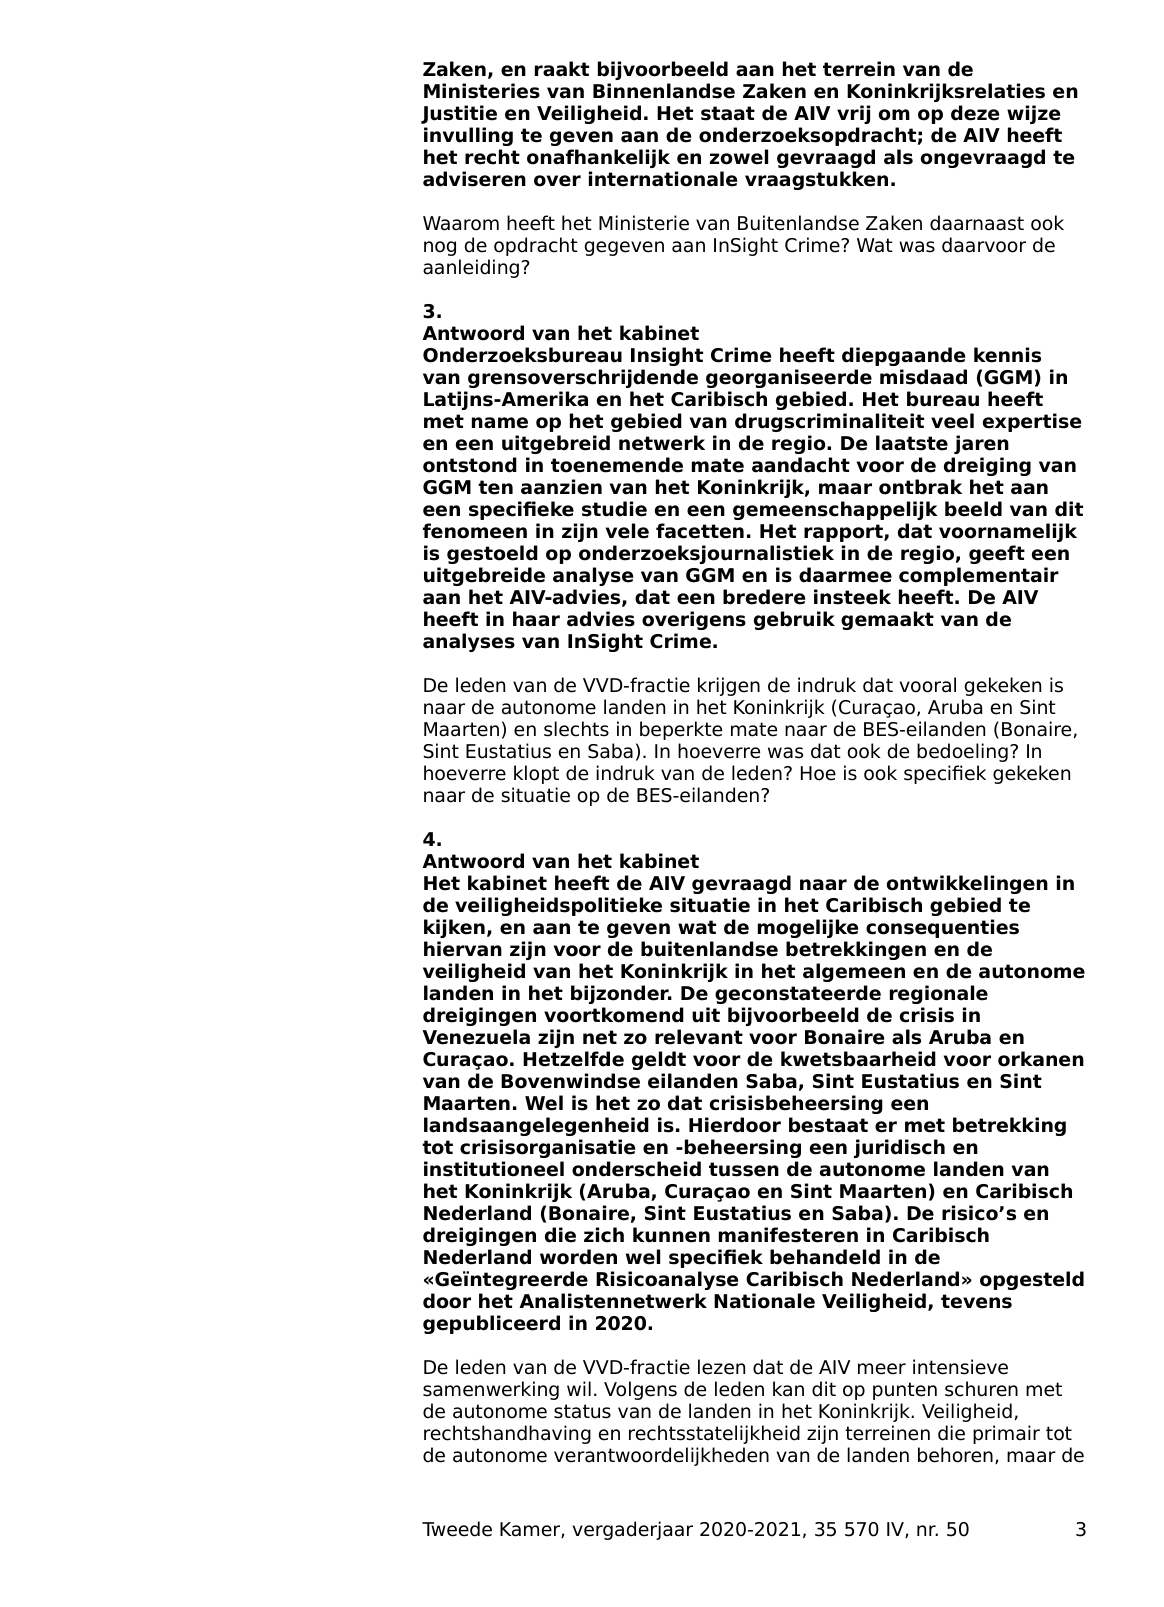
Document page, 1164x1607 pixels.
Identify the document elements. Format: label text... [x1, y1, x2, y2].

text Antwoord van het kabinet [422, 851, 1087, 873]
text De leden van de VVD-fractie lezen dat de AIV meer intensieve samenwerking wil. Volgens de leden kan dit op punten schuren met de autonome status van de landen in het Koninkrijk. Veiligheid, rechtshandhaving en rechtsstatelijkheid zijn terreinen die primair tot de autonome verantwoordelijkheden van de landen behoren, maar de [422, 1357, 1087, 1467]
text Zaken, en raakt bijvoorbeeld aan het terrein van de Ministeries van Binnenlandse Zaken en Koninkrijksrelaties en Justitie en Veiligheid. Het staat de AIV vrij om op deze wijze invulling te geven aan de onderzoeksopdracht; de AIV heeft het recht onafhankelijk en zowel gevraagd als ongevraagd te adviseren over internationale vraagstukken. [422, 59, 1087, 191]
text Antwoord van het kabinet [422, 323, 1087, 345]
text Waarom heeft het Ministerie van Buitenlandse Zaken daarnaast ook nog de opdracht gegeven aan InSight Crime? Wat was daarvoor de aanleiding? [422, 213, 1087, 279]
text Het kabinet heeft de AIV gevraagd naar de ontwikkelingen in de veiligheidspolitieke situatie in het Caribisch gebied te kijken, en aan te geven wat de mogelijke consequenties hiervan zijn voor de buitenlandse betrekkingen en de veiligheid van het Koninkrijk in het algemeen en de autonome landen in het bijzonder. De geconstateerde regionale dreigingen voortkomend uit bijvoorbeeld de crisis in Venezuela zijn net zo relevant voor Bonaire als Aruba en Curaçao. Hetzelfde geldt voor de kwetsbaarheid voor orkanen van de Bovenwindse eilanden Saba, Sint Eustatius en Sint Maarten. Wel is het zo dat crisisbeheersing een landsaangelegenheid is. Hierdoor bestaat er met betrekking tot crisisorganisatie en -beheersing een juridisch en institutioneel onderscheid tussen de autonome landen van het Koninkrijk (Aruba, Curaçao en Sint Maarten) en Caribisch Nederland (Bonaire, Sint Eustatius en Saba). De risico’s en dreigingen die zich kunnen manifesteren in Caribisch Nederland worden wel specifiek behandeld in de «Geïntegreerde Risicoanalyse Caribisch Nederland» opgesteld door het Analistennetwerk Nationale Veiligheid, tevens gepubliceerd in 2020. [422, 873, 1087, 1335]
text 4. [422, 829, 1087, 851]
text Onderzoeksbureau Insight Crime heeft diepgaande kennis van grensoverschrijdende georganiseerde misdaad (GGM) in Latijns-Amerika en het Caribisch gebied. Het bureau heeft met name op het gebied van drugscriminaliteit veel expertise en een uitgebreid netwerk in de regio. De laatste jaren ontstond in toenemende mate aandacht voor de dreiging van GGM ten aanzien van het Koninkrijk, maar ontbrak het aan een specifieke studie en een gemeenschappelijk beeld van dit fenomeen in zijn vele facetten. Het rapport, dat voornamelijk is gestoeld op onderzoeksjournalistiek in de regio, geeft een uitgebreide analyse van GGM en is daarmee complementair aan het AIV-advies, dat een bredere insteek heeft. De AIV heeft in haar advies overigens gebruik gemaakt van de analyses van InSight Crime. [422, 345, 1087, 653]
text 3. [422, 301, 1087, 323]
text De leden van de VVD-fractie krijgen de indruk dat vooral gekeken is naar de autonome landen in het Koninkrijk (Curaçao, Aruba en Sint Maarten) en slechts in beperkte mate naar de BES-eilanden (Bonaire, Sint Eustatius en Saba). In hoeverre was dat ook de bedoeling? In hoeverre klopt de indruk van de leden? Hoe is ook specifiek gekeken naar de situatie op de BES-eilanden? [422, 675, 1087, 807]
